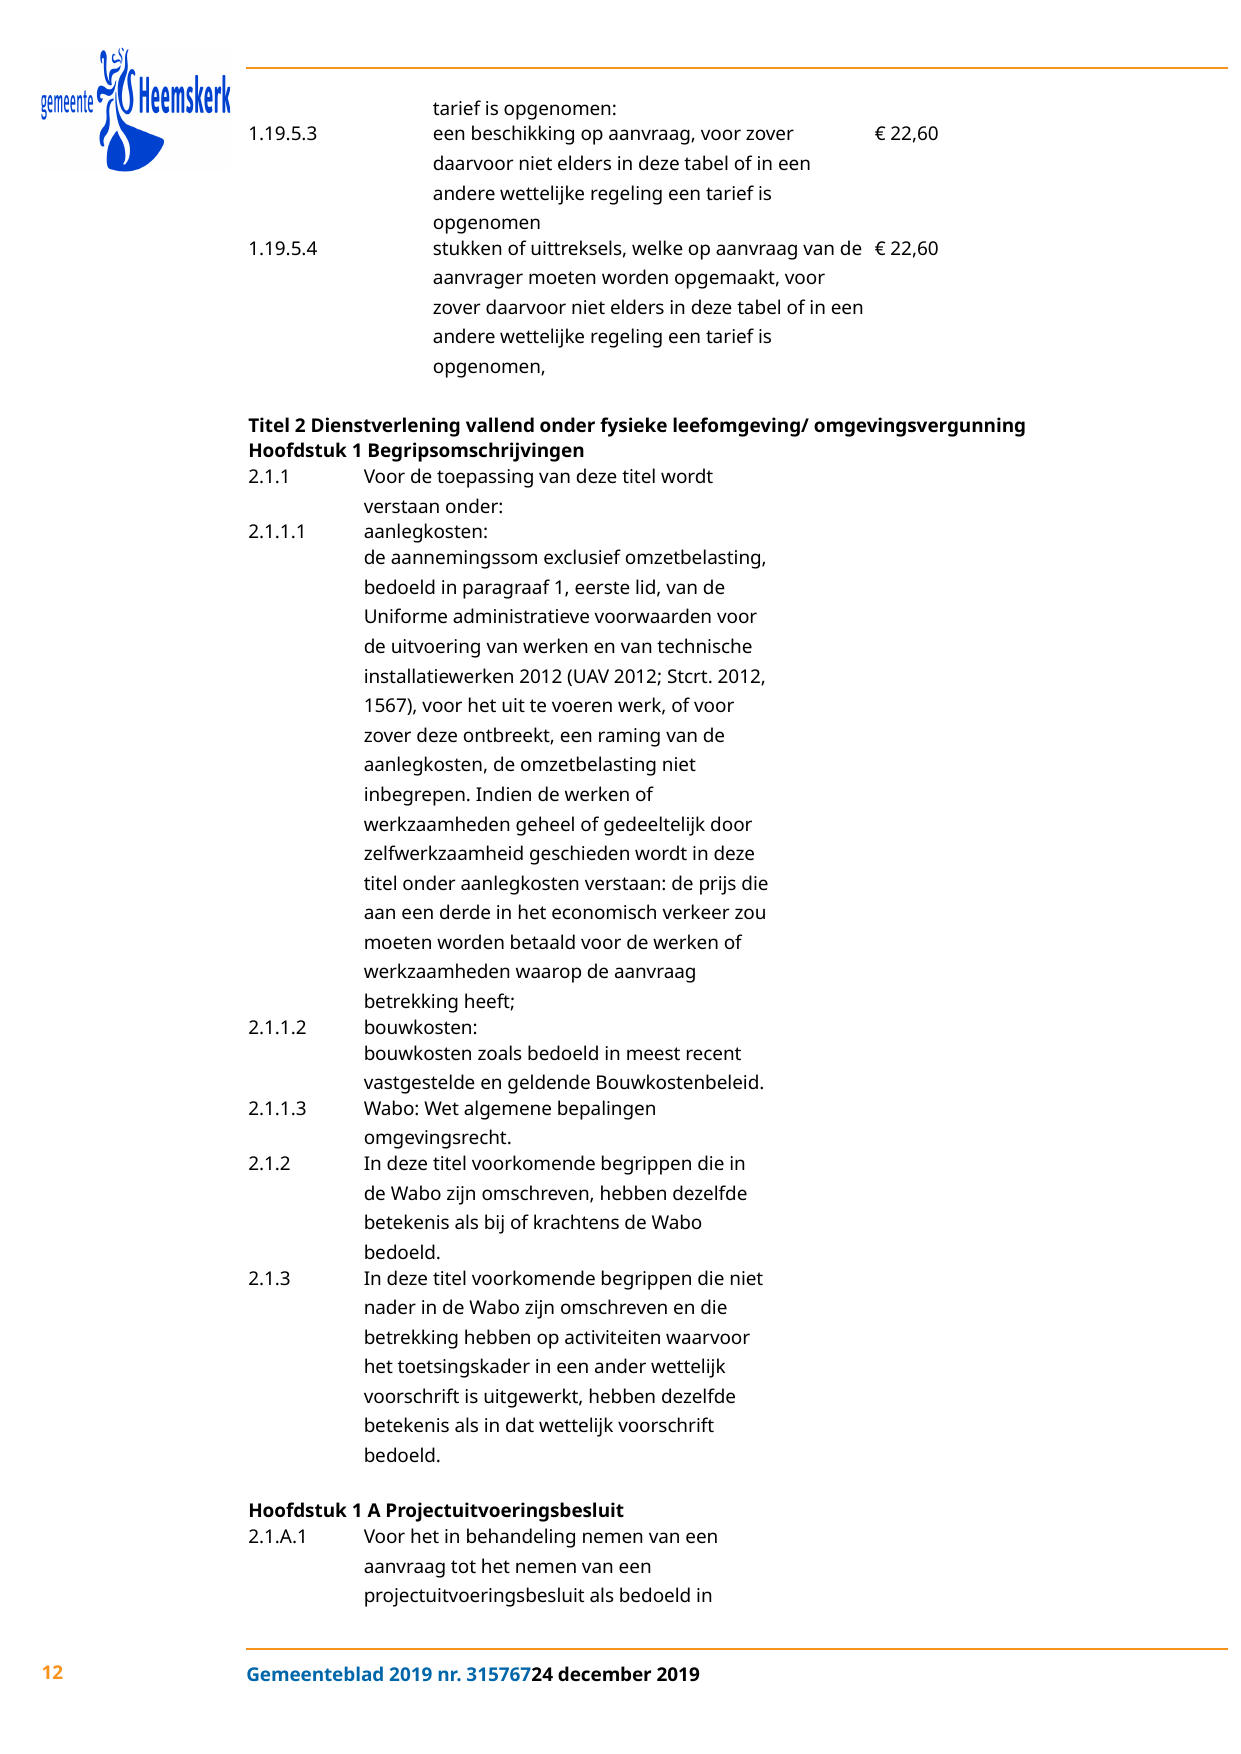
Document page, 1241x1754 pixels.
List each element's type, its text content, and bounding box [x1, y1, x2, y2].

table_cell [772, 438, 962, 463]
table_cell tarief is opgenomen: [433, 95, 874, 121]
table_header Titel 2 Dienstverlening vallend onder fysieke leefomgeving/ omgevingsvergunning [248, 412, 1152, 438]
picture [41, 47, 231, 172]
table_cell 2.1.1.1 [248, 519, 363, 544]
table_cell Hoofdstuk 1 A Projectuitvoeringsbesluit [248, 1498, 772, 1523]
table_cell 1.19.5.3 [248, 121, 433, 235]
table_cell [772, 519, 962, 544]
table_cell Voor de toepassing van deze titel wordt verstaan onder: [364, 464, 772, 519]
table_cell een beschikking op aanvraag, voor zover daarvoor niet elders in deze tabel of in een andere wettelijke regeling een tarief is opgenomen [433, 121, 874, 235]
table_cell 2.1.1.2 [248, 1014, 363, 1040]
table_cell [875, 95, 1059, 121]
table_cell Wabo: Wet algemene bepalingen omgevingsrecht. [364, 1095, 772, 1150]
table_cell de aannemingssom exclusief omzetbelasting, bedoeld in paragraaf 1, eerste lid, van de Uniforme administratieve voorwaarden voor de uitvoering van werken en van technische installatiewerken 2012 (UAV 2012; Stcrt. 2012, 1567), voor het uit te voeren werk, of voor zover deze ontbreekt, een raming van de aanlegkosten, de omzetbelasting niet inbegrepen. Indien de werken of werkzaamheden geheel of gedeeltelijk door zelfwerkzaamheid geschieden wordt in deze titel onder aanlegkosten verstaan: de prijs die aan een derde in het economisch verkeer zou moeten worden betaald voor de werken of werkzaamheden waarop de aanvraag betrekking heeft; [364, 545, 772, 1014]
table_cell bouwkosten: [364, 1014, 772, 1040]
table_cell [772, 545, 962, 1014]
table_cell bouwkosten zoals bedoeld in meest recent vastgestelde en geldende Bouwkostenbeleid. [364, 1040, 772, 1095]
table_cell [772, 1523, 962, 1608]
table_cell [772, 1150, 962, 1265]
table_cell aanlegkosten: [364, 519, 772, 544]
table_cell € 22,60 [875, 121, 1059, 235]
table_cell [772, 1014, 962, 1040]
table_cell stukken of uittreksels, welke op aanvraag van de aanvrager moeten worden opgemaakt, voor zover daarvoor niet elders in deze tabel of in een andere wettelijke regeling een tarief is opgenomen, [433, 235, 874, 379]
table_cell [772, 1095, 962, 1150]
table_cell In deze titel voorkomende begrippen die niet nader in de Wabo zijn omschreven en die betrekking hebben op activiteiten waarvoor het toetsingskader in een ander wettelijk voorschrift is uitgewerkt, hebben dezelfde betekenis als in dat wettelijk voorschrift bedoeld. [364, 1265, 772, 1498]
table_cell [248, 545, 363, 1014]
table_cell Voor het in behandeling nemen van een aanvraag tot het nemen van een projectuitvoeringsbesluit als bedoeld in [364, 1523, 772, 1608]
table_cell In deze titel voorkomende begrippen die in de Wabo zijn omschreven, hebben dezelfde betekenis als bij of krachtens de Wabo bedoeld. [364, 1150, 772, 1265]
table_cell [772, 464, 962, 519]
table_cell [248, 95, 433, 121]
table_cell [772, 1040, 962, 1095]
table_cell 2.1.2 [248, 1150, 363, 1265]
table_cell 2.1.3 [248, 1265, 363, 1498]
table_cell 2.1.1.3 [248, 1095, 363, 1150]
table_cell Hoofdstuk 1 Begripsomschrijvingen [248, 438, 772, 463]
table_cell 2.1.A.1 [248, 1523, 363, 1608]
table_cell [772, 1498, 962, 1523]
table_cell 2.1.1 [248, 464, 363, 519]
table_cell [248, 1040, 363, 1095]
table_cell 1.19.5.4 [248, 235, 433, 379]
table_cell € 22,60 [875, 235, 1059, 379]
table_cell [772, 1265, 962, 1498]
